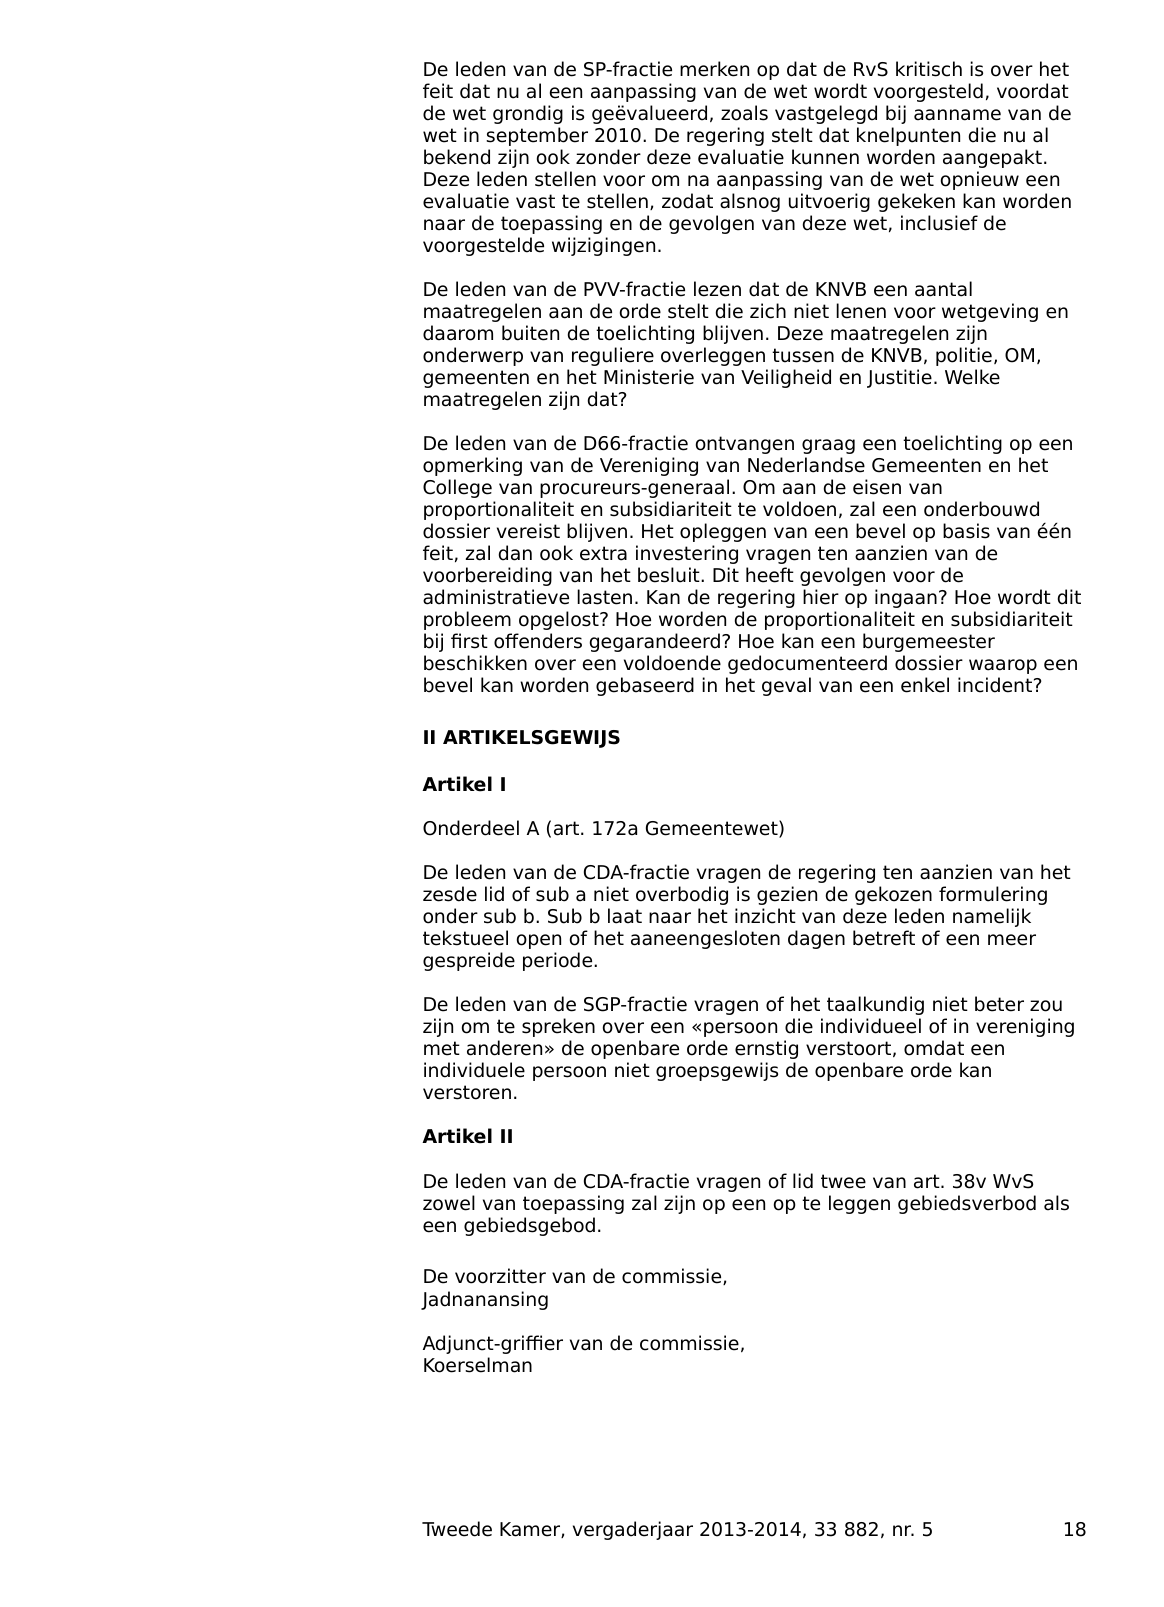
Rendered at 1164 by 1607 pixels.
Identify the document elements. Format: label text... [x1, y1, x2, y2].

subtitle Onderdeel A (art. 172a Gemeentewet) [422, 818, 1087, 840]
subtitle Artikel II [422, 1126, 1087, 1148]
text De leden van de D66-fractie ontvangen graag een toelichting op een opmerking van de Vereniging van Nederlandse Gemeenten en het College van procureurs-generaal. Om aan de eisen van proportionaliteit en subsidiariteit te voldoen, zal een onderbouwd dossier vereist blijven. Het opleggen van een bevel op basis van één feit, zal dan ook extra investering vragen ten aanzien van de voorbereiding van het besluit. Dit heeft gevolgen voor de administratieve lasten. Kan de regering hier op ingaan? Hoe wordt dit probleem opgelost? Hoe worden de proportionaliteit en subsidiariteit bij first offenders gegarandeerd? Hoe kan een burgemeester beschikken over een voldoende gedocumenteerd dossier waarop een bevel kan worden gebaseerd in het geval van een enkel incident? [422, 433, 1087, 697]
text De leden van de CDA-fractie vragen de regering ten aanzien van het zesde lid of sub a niet overbodig is gezien de gekozen formulering onder sub b. Sub b laat naar het inzicht van deze leden namelijk tekstueel open of het aaneengesloten dagen betreft of een meer gespreide periode. [422, 862, 1087, 972]
text De voorzitter van de commissie, Jadnanansing [422, 1266, 1087, 1310]
text De leden van de PVV-fractie lezen dat de KNVB een aantal maatregelen aan de orde stelt die zich niet lenen voor wetgeving en daarom buiten de toelichting blijven. Deze maatregelen zijn onderwerp van reguliere overleggen tussen de KNVB, politie, OM, gemeenten en het Ministerie van Veiligheid en Justitie. Welke maatregelen zijn dat? [422, 279, 1087, 411]
subtitle II ARTIKELSGEWIJS [422, 727, 1087, 749]
text Adjunct-griffier van de commissie, Koerselman [422, 1333, 1087, 1377]
subtitle Artikel I [422, 774, 1087, 796]
text De leden van de CDA-fractie vragen of lid twee van art. 38v WvS zowel van toepassing zal zijn op een op te leggen gebiedsverbod als een gebiedsgebod. [422, 1171, 1087, 1236]
text De leden van de SP-fractie merken op dat de RvS kritisch is over het feit dat nu al een aanpassing van de wet wordt voorgesteld, voordat de wet grondig is geëvalueerd, zoals vastgelegd bij aanname van de wet in september 2010. De regering stelt dat knelpunten die nu al bekend zijn ook zonder deze evaluatie kunnen worden aangepakt. Deze leden stellen voor om na aanpassing van de wet opnieuw een evaluatie vast te stellen, zodat alsnog uitvoerig gekeken kan worden naar de toepassing en de gevolgen van deze wet, inclusief de voorgestelde wijzigingen. [422, 59, 1087, 257]
text De leden van de SGP-fractie vragen of het taalkundig niet beter zou zijn om te spreken over een «persoon die individueel of in vereniging met anderen» de openbare orde ernstig verstoort, omdat een individuele persoon niet groepsgewijs de openbare orde kan verstoren. [422, 994, 1087, 1104]
